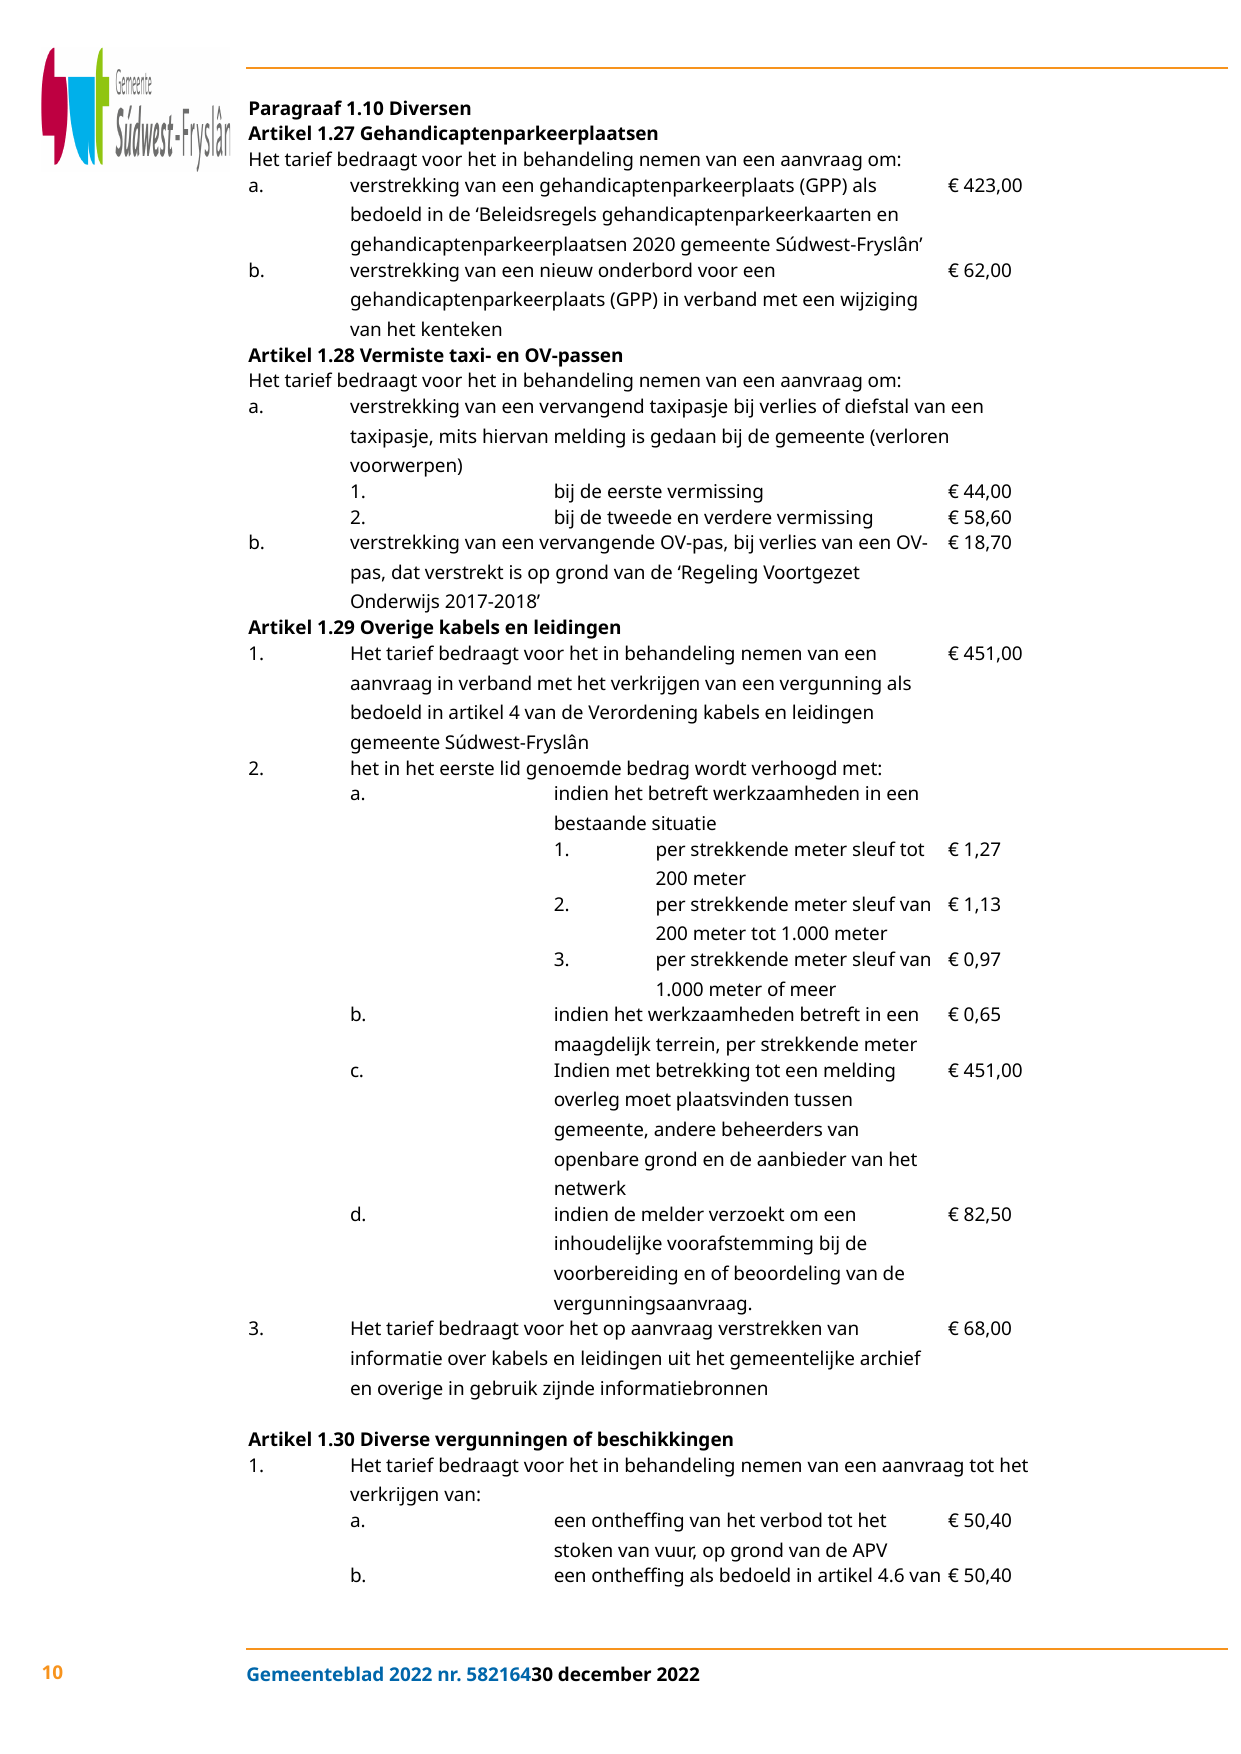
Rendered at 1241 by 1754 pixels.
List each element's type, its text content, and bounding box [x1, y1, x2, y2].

table_cell Het tarief bedraagt voor het in behandeling nemen van een aanvraag om: [248, 146, 1050, 172]
table_cell 3. [248, 1316, 350, 1400]
table_cell [248, 1002, 350, 1057]
table_cell [248, 836, 350, 891]
table_cell b. [248, 530, 350, 614]
table_cell [248, 1057, 350, 1201]
table_cell € 0,97 [948, 946, 1050, 1002]
table_cell a. [350, 780, 553, 836]
table_cell 2. [554, 891, 655, 946]
table_cell [248, 891, 350, 946]
table_cell het in het eerste lid genoemde bedrag wordt verhoogd met: [350, 755, 1050, 780]
table_cell a. [248, 393, 350, 478]
table_cell [248, 1201, 350, 1316]
table_cell verstrekking van een nieuw onderbord voor een gehandicaptenparkeerplaats (GPP) in verband met een wijziging van het kenteken [350, 257, 948, 342]
table_cell € 82,50 [948, 1201, 1050, 1316]
table_cell € 1,13 [948, 891, 1050, 946]
table_cell Artikel 1.27 Gehandicaptenparkeerplaatsen [248, 121, 1050, 146]
table_cell indien het betreft werkzaamheden in een bestaande situatie [554, 780, 948, 836]
table_cell € 44,00 [948, 478, 1050, 504]
table_cell [248, 780, 350, 836]
table_cell 1. [350, 478, 553, 504]
table_cell 3. [554, 946, 655, 1002]
table_cell € 423,00 [948, 172, 1050, 257]
table_cell d. [350, 1201, 553, 1316]
table_cell [350, 836, 553, 891]
table_cell [248, 946, 350, 1002]
table_cell 2. [248, 755, 350, 780]
table_cell 1. [248, 1452, 350, 1507]
table_cell [350, 891, 553, 946]
table_cell [948, 1400, 1152, 1426]
table_cell b. [350, 1002, 553, 1057]
table_cell verstrekking van een vervangend taxipasje bij verlies of diefstal van een taxipasje, mits hiervan melding is gedaan bij de gemeente (verloren voorwerpen) [350, 393, 1050, 478]
table_cell Het tarief bedraagt voor het in behandeling nemen van een aanvraag tot het verkrijgen van: [350, 1452, 1050, 1507]
table_cell b. [248, 257, 350, 342]
table_cell € 68,00 [948, 1316, 1152, 1400]
table_cell verstrekking van een vervangende OV-pas, bij verlies van een OV-pas, dat verstrekt is op grond van de ‘Regeling Voortgezet Onderwijs 2017-2018’ [350, 530, 948, 614]
table_cell € 50,40 [948, 1563, 1050, 1588]
table_cell bij de eerste vermissing [554, 478, 948, 504]
table_cell een ontheffing als bedoeld in artikel 4.6 van [554, 1563, 948, 1588]
table_cell b. [350, 1563, 553, 1588]
table_cell [350, 946, 553, 1002]
table_cell 1. [248, 640, 350, 755]
table_cell Indien met betrekking tot een melding overleg moet plaatsvinden tussen gemeente, andere beheerders van openbare grond en de aanbieder van het netwerk [554, 1057, 948, 1201]
table_cell a. [248, 172, 350, 257]
table_cell € 451,00 [948, 640, 1050, 755]
table_cell Artikel 1.28 Vermiste taxi- en OV-passen [248, 342, 1050, 367]
table_cell Het tarief bedraagt voor het in behandeling nemen van een aanvraag in verband met het verkrijgen van een vergunning als bedoeld in artikel 4 van de Verordening kabels en leidingen gemeente Súdwest-Fryslân [350, 640, 948, 755]
table_cell Artikel 1.30 Diverse vergunningen of beschikkingen [248, 1426, 1050, 1452]
table_cell € 50,40 [948, 1507, 1050, 1562]
table_cell € 0,65 [948, 1002, 1050, 1057]
table_cell Artikel 1.29 Overige kabels en leidingen [248, 615, 1050, 640]
table_cell een ontheffing van het verbod tot het stoken van vuur, op grond van de APV [554, 1507, 948, 1562]
picture [41, 47, 231, 172]
table_cell € 18,70 [948, 530, 1050, 614]
table_cell per strekkende meter sleuf tot 200 meter [655, 836, 948, 891]
table_cell per strekkende meter sleuf van 1.000 meter of meer [655, 946, 948, 1002]
table_cell indien het werkzaamheden betreft in een maagdelijk terrein, per strekkende meter [554, 1002, 948, 1057]
table_cell [350, 1400, 948, 1426]
table_cell € 451,00 [948, 1057, 1050, 1201]
table_cell Het tarief bedraagt voor het in behandeling nemen van een aanvraag om: [248, 368, 1050, 393]
table_cell Paragraaf 1.10 Diversen [248, 95, 1050, 121]
table_cell € 58,60 [948, 504, 1050, 529]
table_cell 2. [350, 504, 553, 529]
table_cell [948, 780, 1050, 836]
table_cell [248, 1507, 350, 1562]
table_cell [248, 1400, 350, 1426]
table_cell [248, 1563, 350, 1588]
table_cell c. [350, 1057, 553, 1201]
table_cell [248, 504, 350, 529]
table_cell € 62,00 [948, 257, 1050, 342]
table_cell a. [350, 1507, 553, 1562]
table_cell € 1,27 [948, 836, 1050, 891]
table_cell verstrekking van een gehandicaptenparkeerplaats (GPP) als bedoeld in de ‘Beleidsregels gehandicaptenparkeerkaarten en gehandicaptenparkeerplaatsen 2020 gemeente Súdwest-Fryslân’ [350, 172, 948, 257]
table_cell per strekkende meter sleuf van 200 meter tot 1.000 meter [655, 891, 948, 946]
table_cell 1. [554, 836, 655, 891]
table_cell bij de tweede en verdere vermissing [554, 504, 948, 529]
table_cell [248, 478, 350, 504]
table_cell indien de melder verzoekt om een inhoudelijke voorafstemming bij de voorbereiding en of beoordeling van de vergunningsaanvraag. [554, 1201, 948, 1316]
table_cell Het tarief bedraagt voor het op aanvraag verstrekken van informatie over kabels en leidingen uit het gemeentelijke archief en overige in gebruik zijnde informatiebronnen [350, 1316, 948, 1400]
